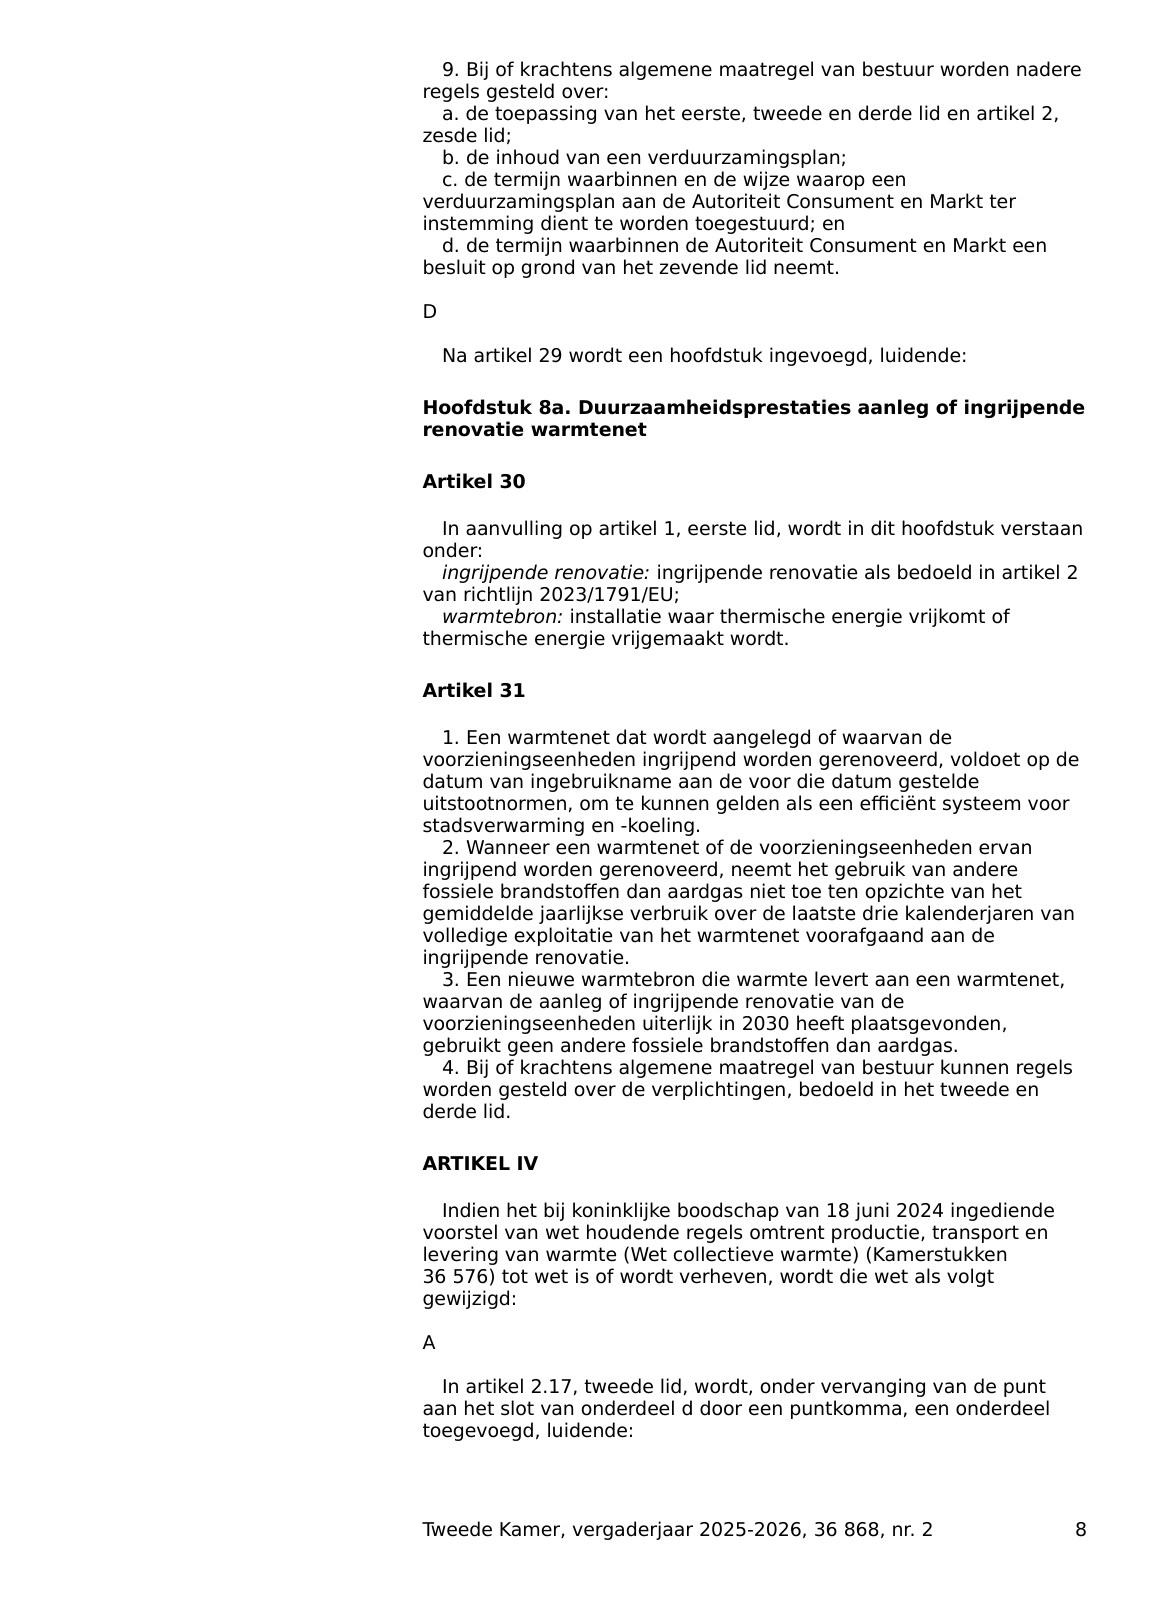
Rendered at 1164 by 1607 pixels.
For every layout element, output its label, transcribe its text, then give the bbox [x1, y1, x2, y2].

text b. de inhoud van een verduurzamingsplan; [422, 147, 1087, 169]
text 1. Een warmtenet dat wordt aangelegd of waarvan de voorzieningseenheden ingrijpend worden gerenoveerd, voldoet op de datum van ingebruikname aan de voor die datum gestelde uitstootnormen, om te kunnen gelden als een efficiënt systeem voor stadsverwarming en -koeling. [422, 727, 1087, 837]
text Indien het bij koninklijke boodschap van 18 juni 2024 ingediende voorstel van wet houdende regels omtrent productie, transport en levering van warmte (Wet collectieve warmte) (Kamerstukken 36 576) tot wet is of wordt verheven, wordt die wet als volgt gewijzigd: [422, 1199, 1087, 1309]
text Na artikel 29 wordt een hoofdstuk ingevoegd, luidende: [422, 345, 1087, 367]
text 3. Een nieuwe warmtebron die warmte levert aan een warmtenet, waarvan de aanleg of ingrijpende renovatie van de voorzieningseenheden uiterlijk in 2030 heeft plaatsgevonden, gebruikt geen andere fossiele brandstoffen dan aardgas. [422, 969, 1087, 1057]
text d. de termijn waarbinnen de Autoriteit Consument en Markt een besluit op grond van het zevende lid neemt. [422, 235, 1087, 279]
text ingrijpende renovatie: ingrijpende renovatie als bedoeld in artikel 2 van richtlijn 2023/1791/EU; [422, 562, 1087, 606]
text 2. Wanneer een warmtenet of de voorzieningseenheden ervan ingrijpend worden gerenoveerd, neemt het gebruik van andere fossiele brandstoffen dan aardgas niet toe ten opzichte van het gemiddelde jaarlijkse verbruik over de laatste drie kalenderjaren van volledige exploitatie van het warmtenet voorafgaand aan de ingrijpende renovatie. [422, 837, 1087, 969]
text warmtebron: installatie waar thermische energie vrijkomt of thermische energie vrijgemaakt wordt. [422, 606, 1087, 650]
text In artikel 2.17, tweede lid, wordt, onder vervanging van de punt aan het slot van onderdeel d door een puntkomma, een onderdeel toegevoegd, luidende: [422, 1376, 1087, 1442]
text 4. Bij of krachtens algemene maatregel van bestuur kunnen regels worden gesteld over de verplichtingen, bedoeld in het tweede en derde lid. [422, 1057, 1087, 1123]
subtitle Hoofdstuk 8a. Duurzaamheidsprestaties aanleg of ingrijpende renovatie warmtenet [422, 397, 1087, 441]
text 9. Bij of krachtens algemene maatregel van bestuur worden nadere regels gesteld over: [422, 59, 1087, 103]
text c. de termijn waarbinnen en de wijze waarop een verduurzamingsplan aan de Autoriteit Consument en Markt ter instemming dient te worden toegestuurd; en [422, 169, 1087, 235]
text a. de toepassing van het eerste, tweede en derde lid en artikel 2, zesde lid; [422, 103, 1087, 147]
subtitle ARTIKEL IV [422, 1153, 1087, 1174]
subtitle Artikel 31 [422, 680, 1087, 702]
subtitle Artikel 30 [422, 471, 1087, 493]
text D [422, 301, 1087, 323]
text A [422, 1332, 1087, 1354]
text In aanvulling op artikel 1, eerste lid, wordt in dit hoofdstuk verstaan onder: [422, 518, 1087, 562]
